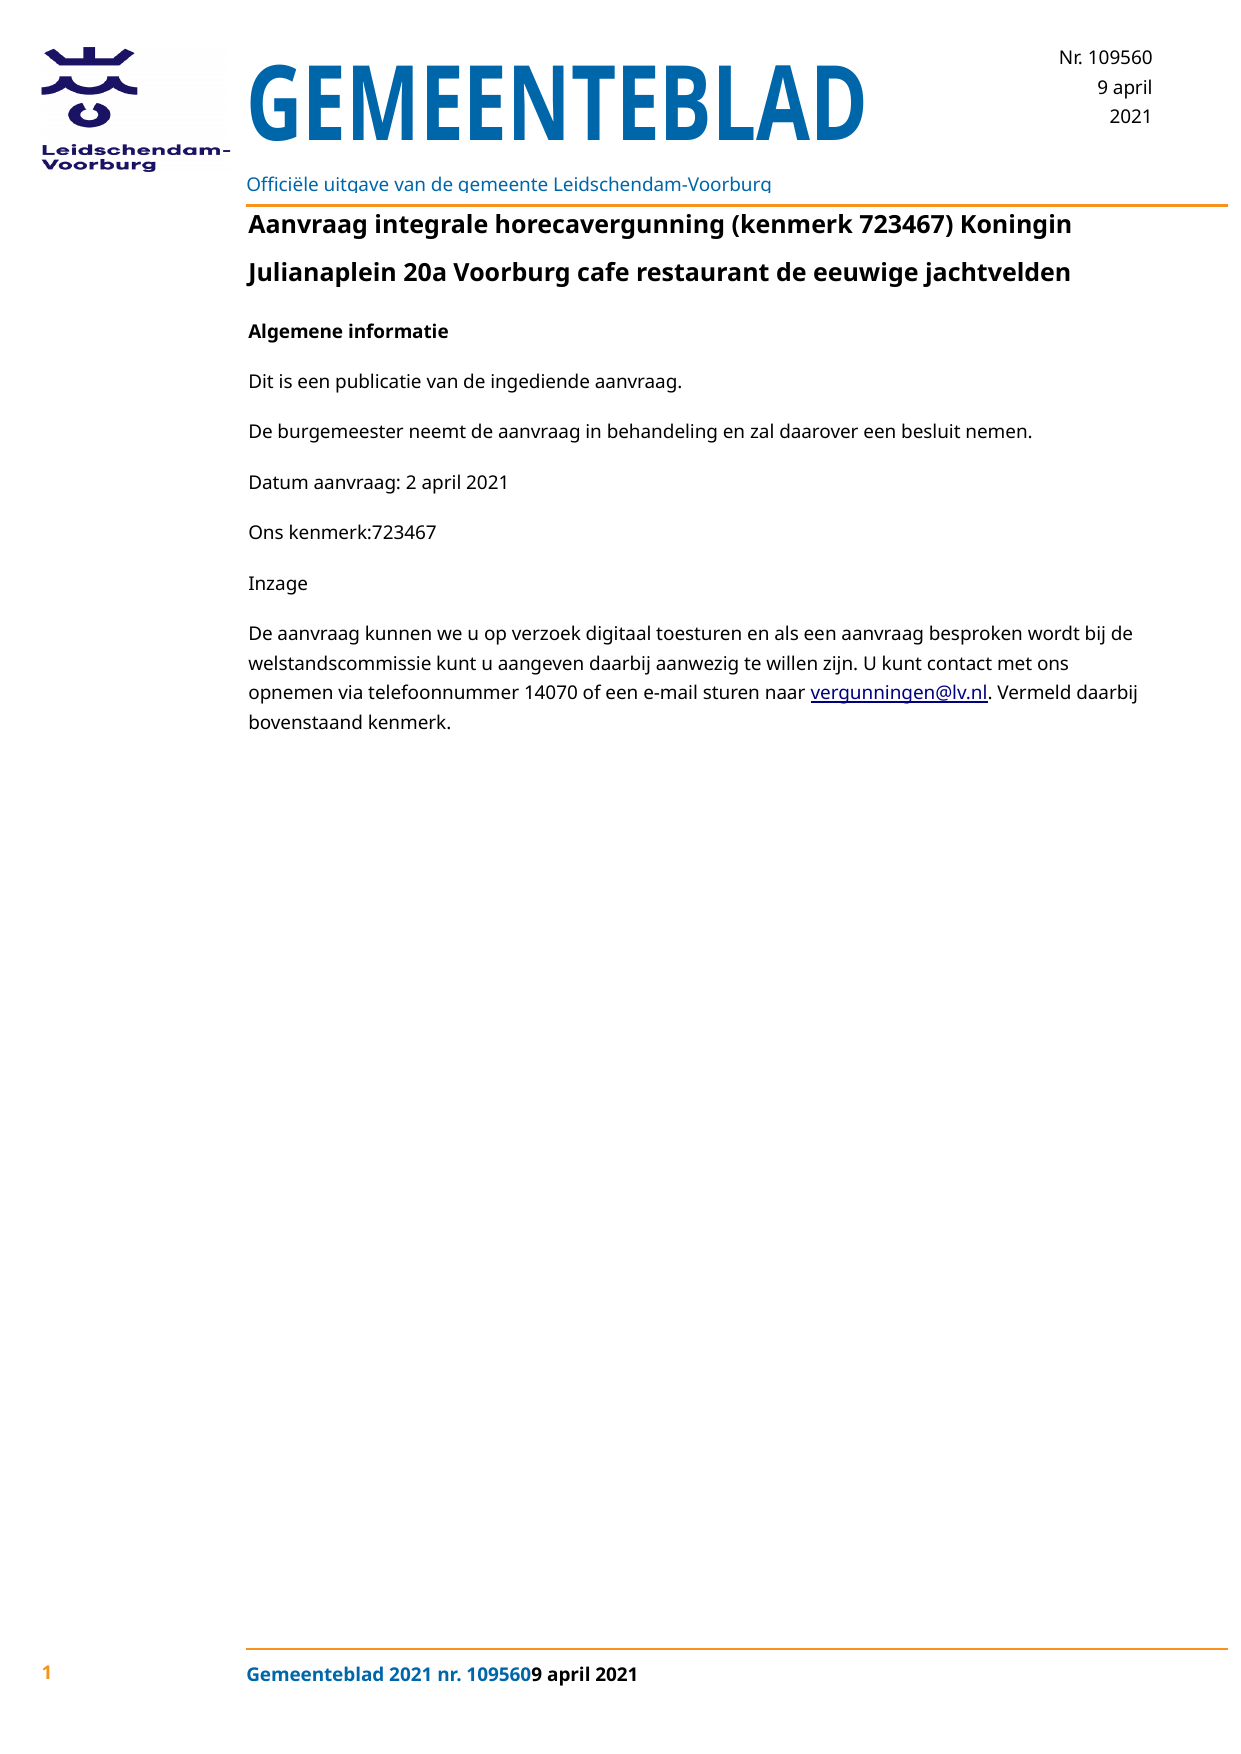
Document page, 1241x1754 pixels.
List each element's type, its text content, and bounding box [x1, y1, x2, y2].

picture [41, 47, 231, 172]
text Algemene informatie [248, 318, 1152, 344]
text De burgemeester neemt de aanvraag in behandeling en zal daarover een besluit nemen. [248, 419, 1152, 444]
text Ons kenmerk:723467 [248, 519, 1152, 545]
text De aanvraag kunnen we u op verzoek digitaal toesturen en als een aanvraag besproken wordt bij de welstandscommissie kunt u aangeven daarbij aanwezig te willen zijn. U kunt contact met ons opnemen via telefoonnummer 14070 of een e-mail sturen naar vergunningen@lv.nl. Vermeld daarbij bovenstaand kenmerk. [248, 620, 1152, 735]
text Dit is een publicatie van de ingediende aanvraag. [248, 368, 1152, 394]
text Inzage [248, 570, 1152, 596]
text Aanvraag integrale horecavergunning (kenmerk 723467) Koningin Julianaplein 20a Voorburg cafe restaurant de eeuwige jachtvelden [248, 207, 1152, 288]
text Datum aanvraag: 2 april 2021 [248, 469, 1152, 495]
